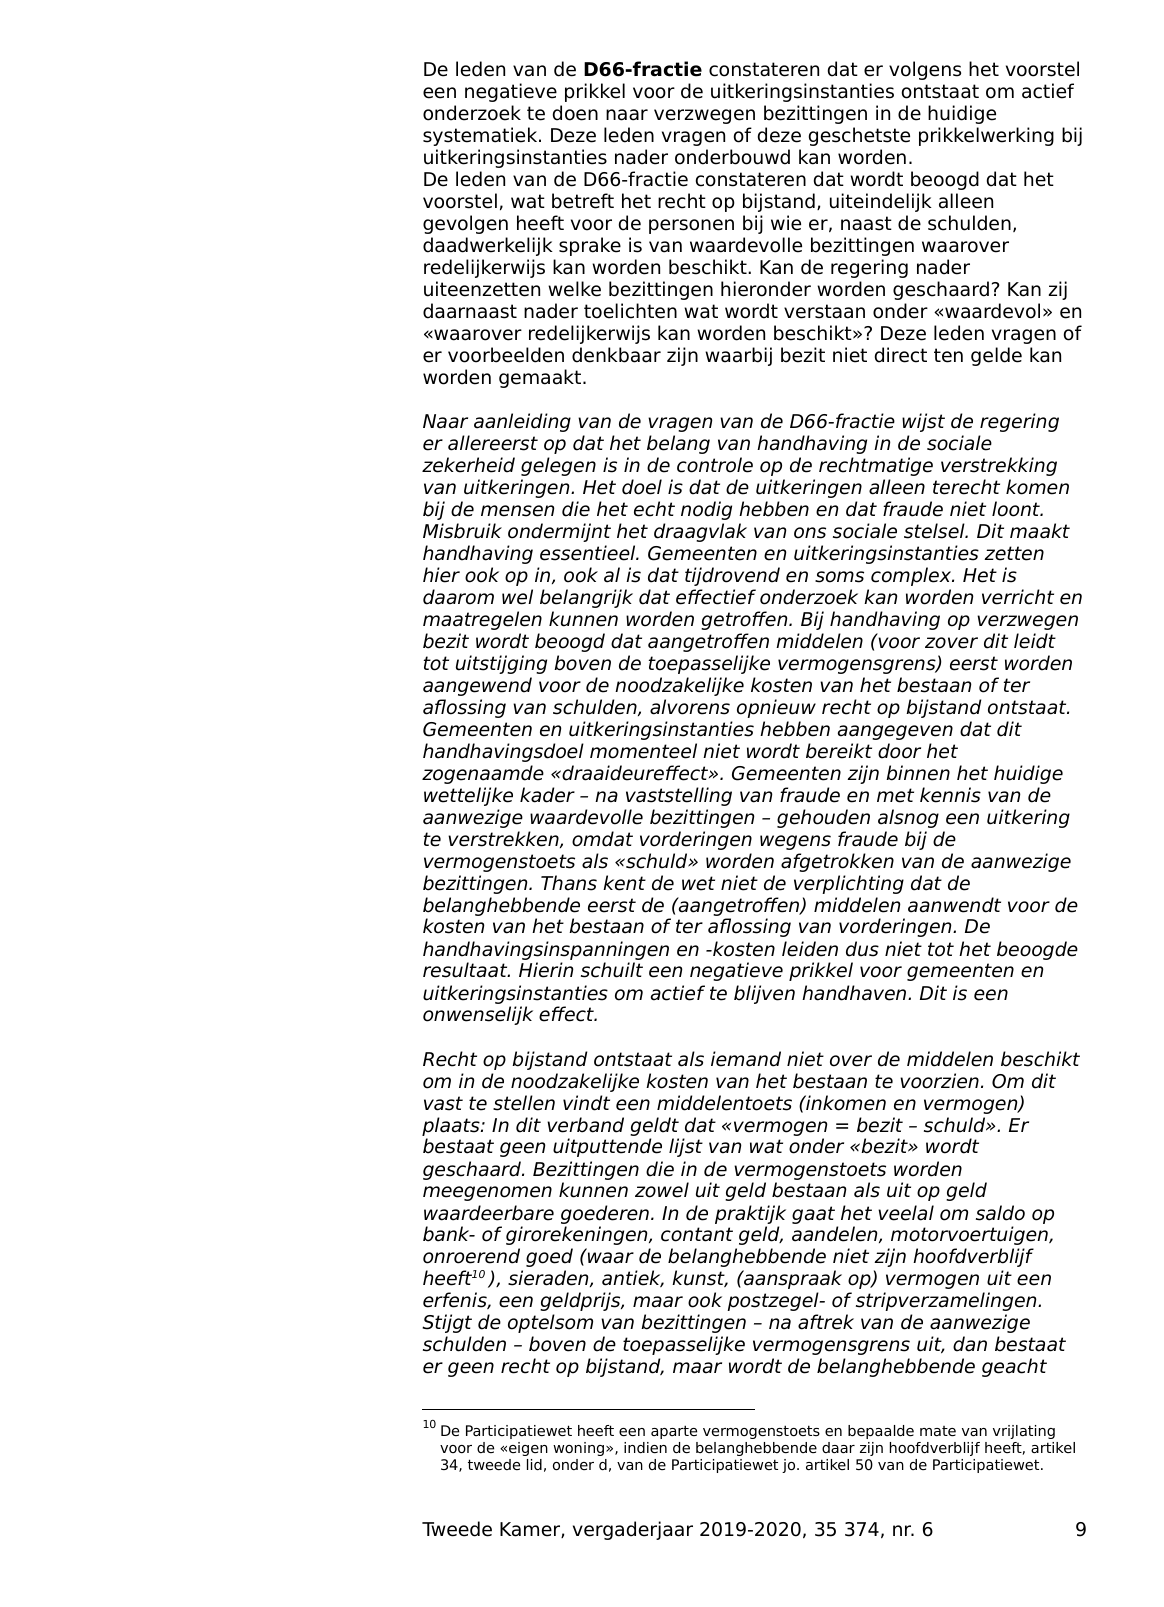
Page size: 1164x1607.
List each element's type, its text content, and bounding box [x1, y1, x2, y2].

text De leden van de D66-fractie constateren dat wordt beoogd dat het voorstel, wat betreft het recht op bijstand, uiteindelijk alleen gevolgen heeft voor de personen bij wie er, naast de schulden, daadwerkelijk sprake is van waardevolle bezittingen waarover redelijkerwijs kan worden beschikt. Kan de regering nader uiteenzetten welke bezittingen hieronder worden geschaard? Kan zij daarnaast nader toelichten wat wordt verstaan onder «waardevol» en «waarover redelijkerwijs kan worden beschikt»? Deze leden vragen of er voorbeelden denkbaar zijn waarbij bezit niet direct ten gelde kan worden gemaakt. [422, 169, 1087, 389]
text De Participatiewet heeft een aparte vermogenstoets en bepaalde mate van vrijlating voor de «eigen woning», indien de belanghebbende daar zijn hoofdverblijf heeft, artikel 34, tweede lid, onder d, van de Participatiewet jo. artikel 50 van de Participatiewet. [422, 1418, 1087, 1474]
text De leden van de D66-fractie constateren dat er volgens het voorstel een negatieve prikkel voor de uitkeringsinstanties ontstaat om actief onderzoek te doen naar verzwegen bezittingen in de huidige systematiek. Deze leden vragen of deze geschetste prikkelwerking bij uitkeringsinstanties nader onderbouwd kan worden. [422, 59, 1087, 169]
text Naar aanleiding van de vragen van de D66-fractie wijst de regering er allereerst op dat het belang van handhaving in de sociale zekerheid gelegen is in de controle op de rechtmatige verstrekking van uitkeringen. Het doel is dat de uitkeringen alleen terecht komen bij de mensen die het echt nodig hebben en dat fraude niet loont. Misbruik ondermijnt het draagvlak van ons sociale stelsel. Dit maakt handhaving essentieel. Gemeenten en uitkeringsinstanties zetten hier ook op in, ook al is dat tijdrovend en soms complex. Het is daarom wel belangrijk dat effectief onderzoek kan worden verricht en maatregelen kunnen worden getroffen. Bij handhaving op verzwegen bezit wordt beoogd dat aangetroffen middelen (voor zover dit leidt tot uitstijging boven de toepasselijke vermogensgrens) eerst worden aangewend voor de noodzakelijke kosten van het bestaan of ter aflossing van schulden, alvorens opnieuw recht op bijstand ontstaat. Gemeenten en uitkeringsinstanties hebben aangegeven dat dit handhavingsdoel momenteel niet wordt bereikt door het zogenaamde «draaideureffect». Gemeenten zijn binnen het huidige wettelijke kader – na vaststelling van fraude en met kennis van de aanwezige waardevolle bezittingen – gehouden alsnog een uitkering te verstrekken, omdat vorderingen wegens fraude bij de vermogenstoets als «schuld» worden afgetrokken van de aanwezige bezittingen. Thans kent de wet niet de verplichting dat de belanghebbende eerst de (aangetroffen) middelen aanwendt voor de kosten van het bestaan of ter aflossing van vorderingen. De handhavingsinspanningen en -kosten leiden dus niet tot het beoogde resultaat. Hierin schuilt een negatieve prikkel voor gemeenten en uitkeringsinstanties om actief te blijven handhaven. Dit is een onwenselijk effect. [422, 411, 1087, 1026]
text Recht op bijstand ontstaat als iemand niet over de middelen beschikt om in de noodzakelijke kosten van het bestaan te voorzien. Om dit vast te stellen vindt een middelentoets (inkomen en vermogen) plaats: In dit verband geldt dat «vermogen = bezit – schuld». Er bestaat geen uitputtende lijst van wat onder «bezit» wordt geschaard. Bezittingen die in de vermogenstoets worden meegenomen kunnen zowel uit geld bestaan als uit op geld waardeerbare goederen. In de praktijk gaat het veelal om saldo op bank- of girorekeningen, contant geld, aandelen, motorvoertuigen, onroerend goed (waar de belanghebbende niet zijn hoofdverblijf heeft), sieraden, antiek, kunst, (aanspraak op) vermogen uit een erfenis, een geldprijs, maar ook postzegel- of stripverzamelingen. Stijgt de optelsom van bezittingen – na aftrek van de aanwezige schulden – boven de toepasselijke vermogensgrens uit, dan bestaat er geen recht op bijstand, maar wordt de belanghebbende geacht [422, 1048, 1087, 1378]
